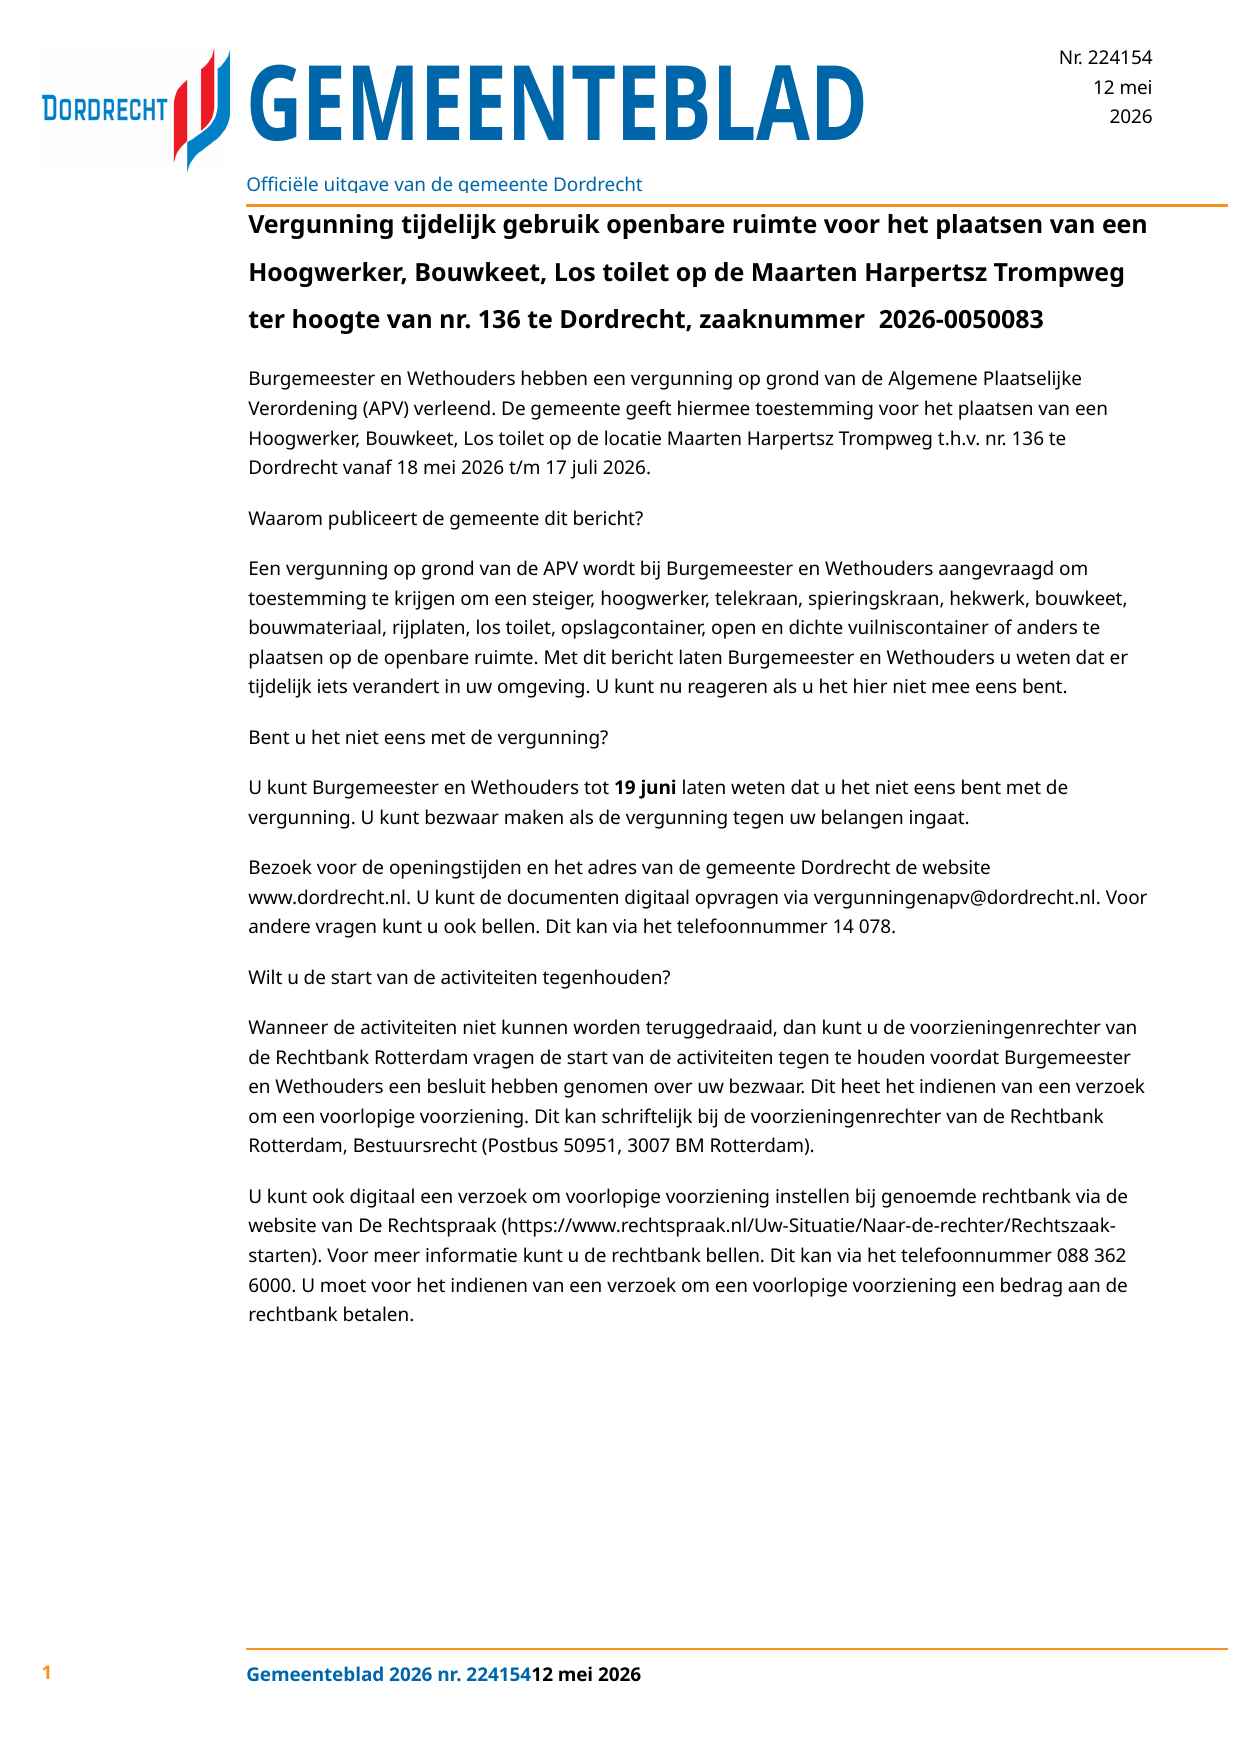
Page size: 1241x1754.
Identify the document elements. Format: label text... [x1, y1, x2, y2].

text U kunt Burgemeester en Wethouders tot 19 juni laten weten dat u het niet eens bent met de vergunning. U kunt bezwaar maken als de vergunning tegen uw belangen ingaat. [248, 774, 1152, 829]
text Wanneer de activiteiten niet kunnen worden teruggedraaid, dan kunt u de voorzieningenrechter van de Rechtbank Rotterdam vragen de start van de activiteiten tegen te houden voordat Burgemeester en Wethouders een besluit hebben genomen over uw bezwaar. Dit heet het indienen van een verzoek om een voorlopige voorziening. Dit kan schriftelijk bij de voorzieningenrechter van de Rechtbank Rotterdam, Bestuursrecht (Postbus 50951, 3007 BM Rotterdam). [248, 1014, 1152, 1158]
text Vergunning tijdelijk gebruik openbare ruimte voor het plaatsen van een Hoogwerker, Bouwkeet, Los toilet op de Maarten Harpertsz Trompweg ter hoogte van nr. 136 te Dordrecht, zaaknummer 2026-0050083 [248, 207, 1152, 336]
text Waarom publiceert de gemeente dit bericht? [248, 505, 1152, 530]
text U kunt ook digitaal een verzoek om voorlopige voorziening instellen bij genoemde rechtbank via de website van De Rechtspraak (https://www.rechtspraak.nl/Uw-Situatie/Naar-de-rechter/Rechtszaak-starten). Voor meer informatie kunt u de rechtbank bellen. Dit kan via het telefoonnummer 088 362 6000. U moet voor het indienen van een verzoek om een voorlopige voorziening een bedrag aan de rechtbank betalen. [248, 1183, 1152, 1327]
text Bent u het niet eens met de vergunning? [248, 724, 1152, 749]
text Een vergunning op grond van de APV wordt bij Burgemeester en Wethouders aangevraagd om toestemming te krijgen om een steiger, hoogwerker, telekraan, spieringskraan, hekwerk, bouwkeet, bouwmateriaal, rijplaten, los toilet, opslagcontainer, open en dichte vuilniscontainer of anders te plaatsen op de openbare ruimte. Met dit bericht laten Burgemeester en Wethouders u weten dat er tijdelijk iets verandert in uw omgeving. U kunt nu reageren als u het hier niet mee eens bent. [248, 555, 1152, 699]
text Bezoek voor de openingstijden en het adres van de gemeente Dordrecht de website www.dordrecht.nl. U kunt de documenten digitaal opvragen via vergunningenapv@dordrecht.nl. Voor andere vragen kunt u ook bellen. Dit kan via het telefoonnummer 14 078. [248, 854, 1152, 939]
text Wilt u de start van de activiteiten tegenhouden? [248, 964, 1152, 989]
text Burgemeester en Wethouders hebben een vergunning op grond van de Algemene Plaatselijke Verordening (APV) verleend. De gemeente geeft hiermee toestemming voor het plaatsen van een Hoogwerker, Bouwkeet, Los toilet op de locatie Maarten Harpertsz Trompweg t.h.v. nr. 136 te Dordrecht vanaf 18 mei 2026 t/m 17 juli 2026. [248, 366, 1152, 480]
picture [41, 47, 231, 172]
